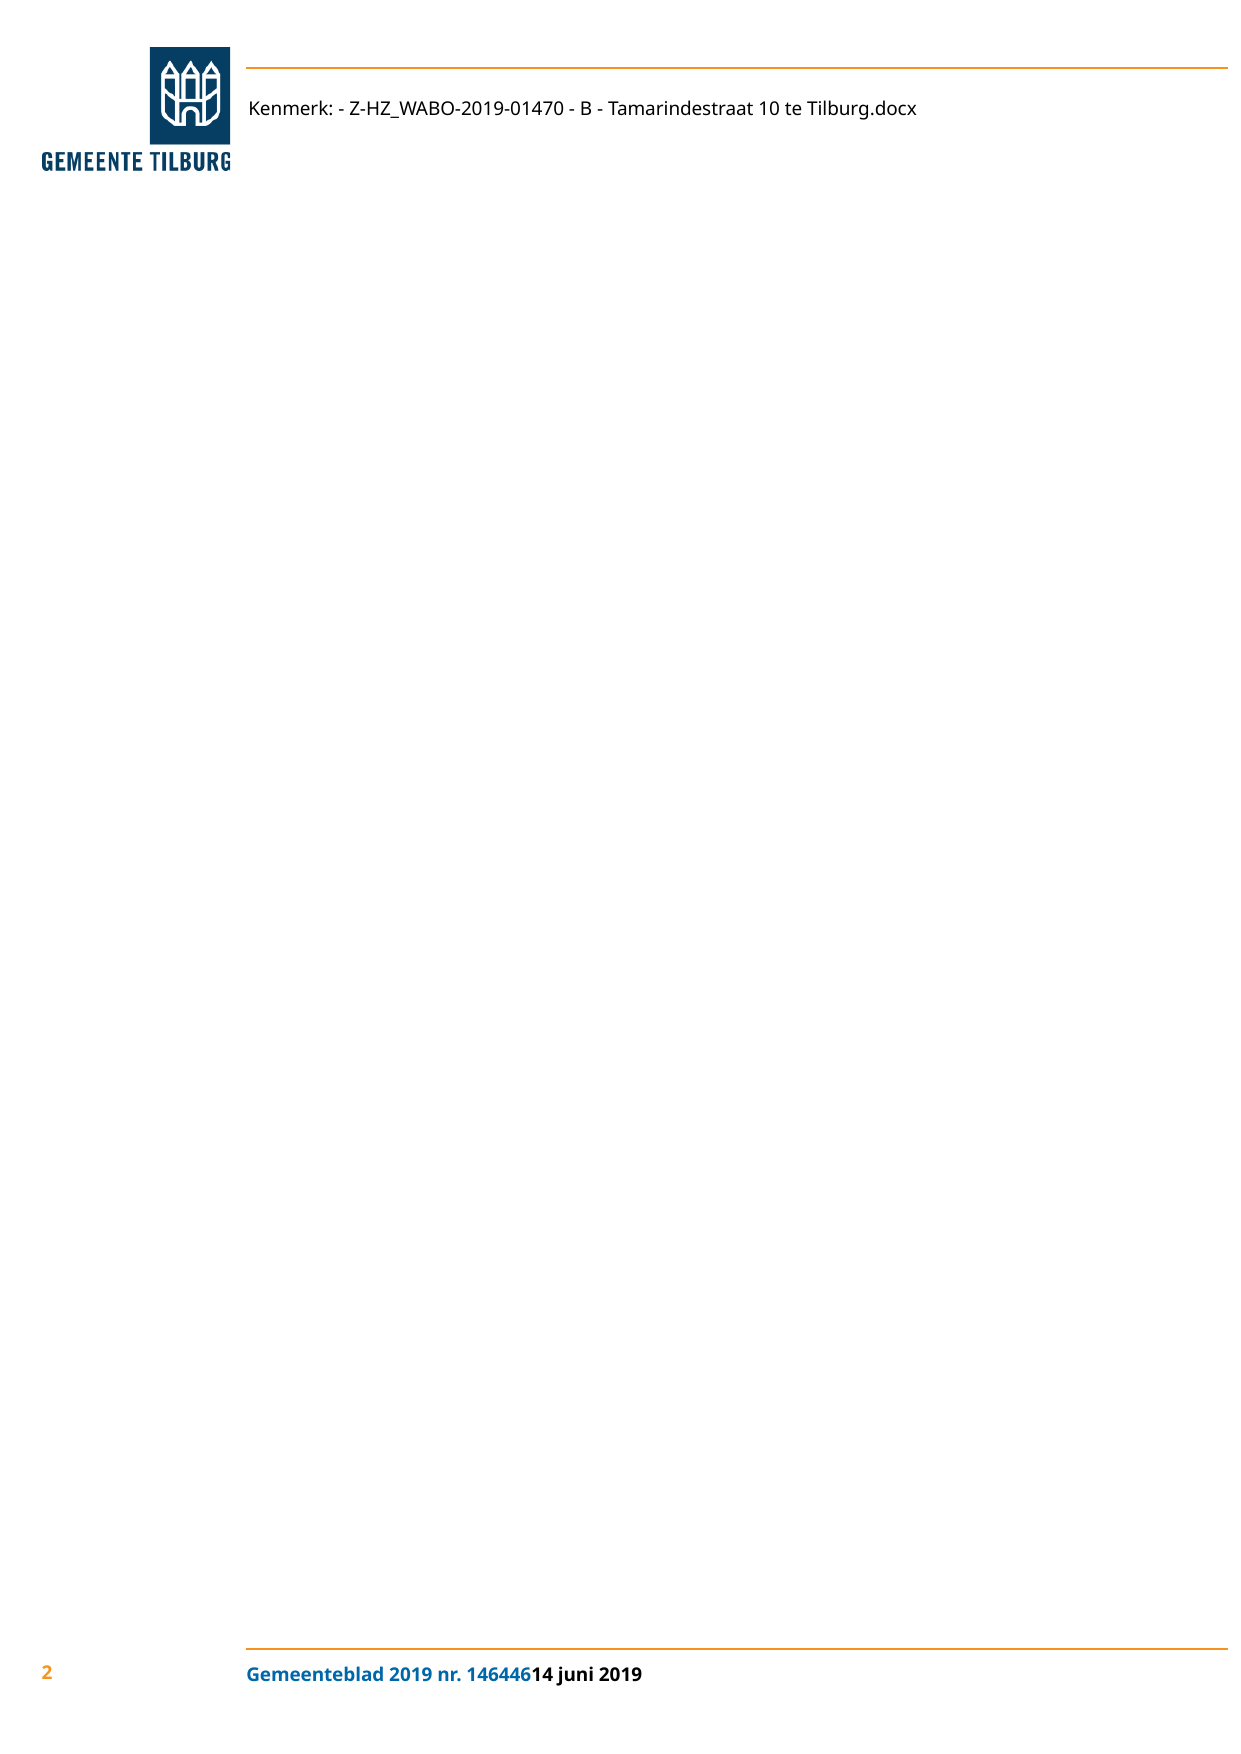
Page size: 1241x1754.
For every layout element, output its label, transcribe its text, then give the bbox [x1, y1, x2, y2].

text Kenmerk: - Z-HZ_WABO-2019-01470 - B - Tamarindestraat 10 te Tilburg.docx [248, 95, 1152, 121]
picture [41, 47, 231, 172]
